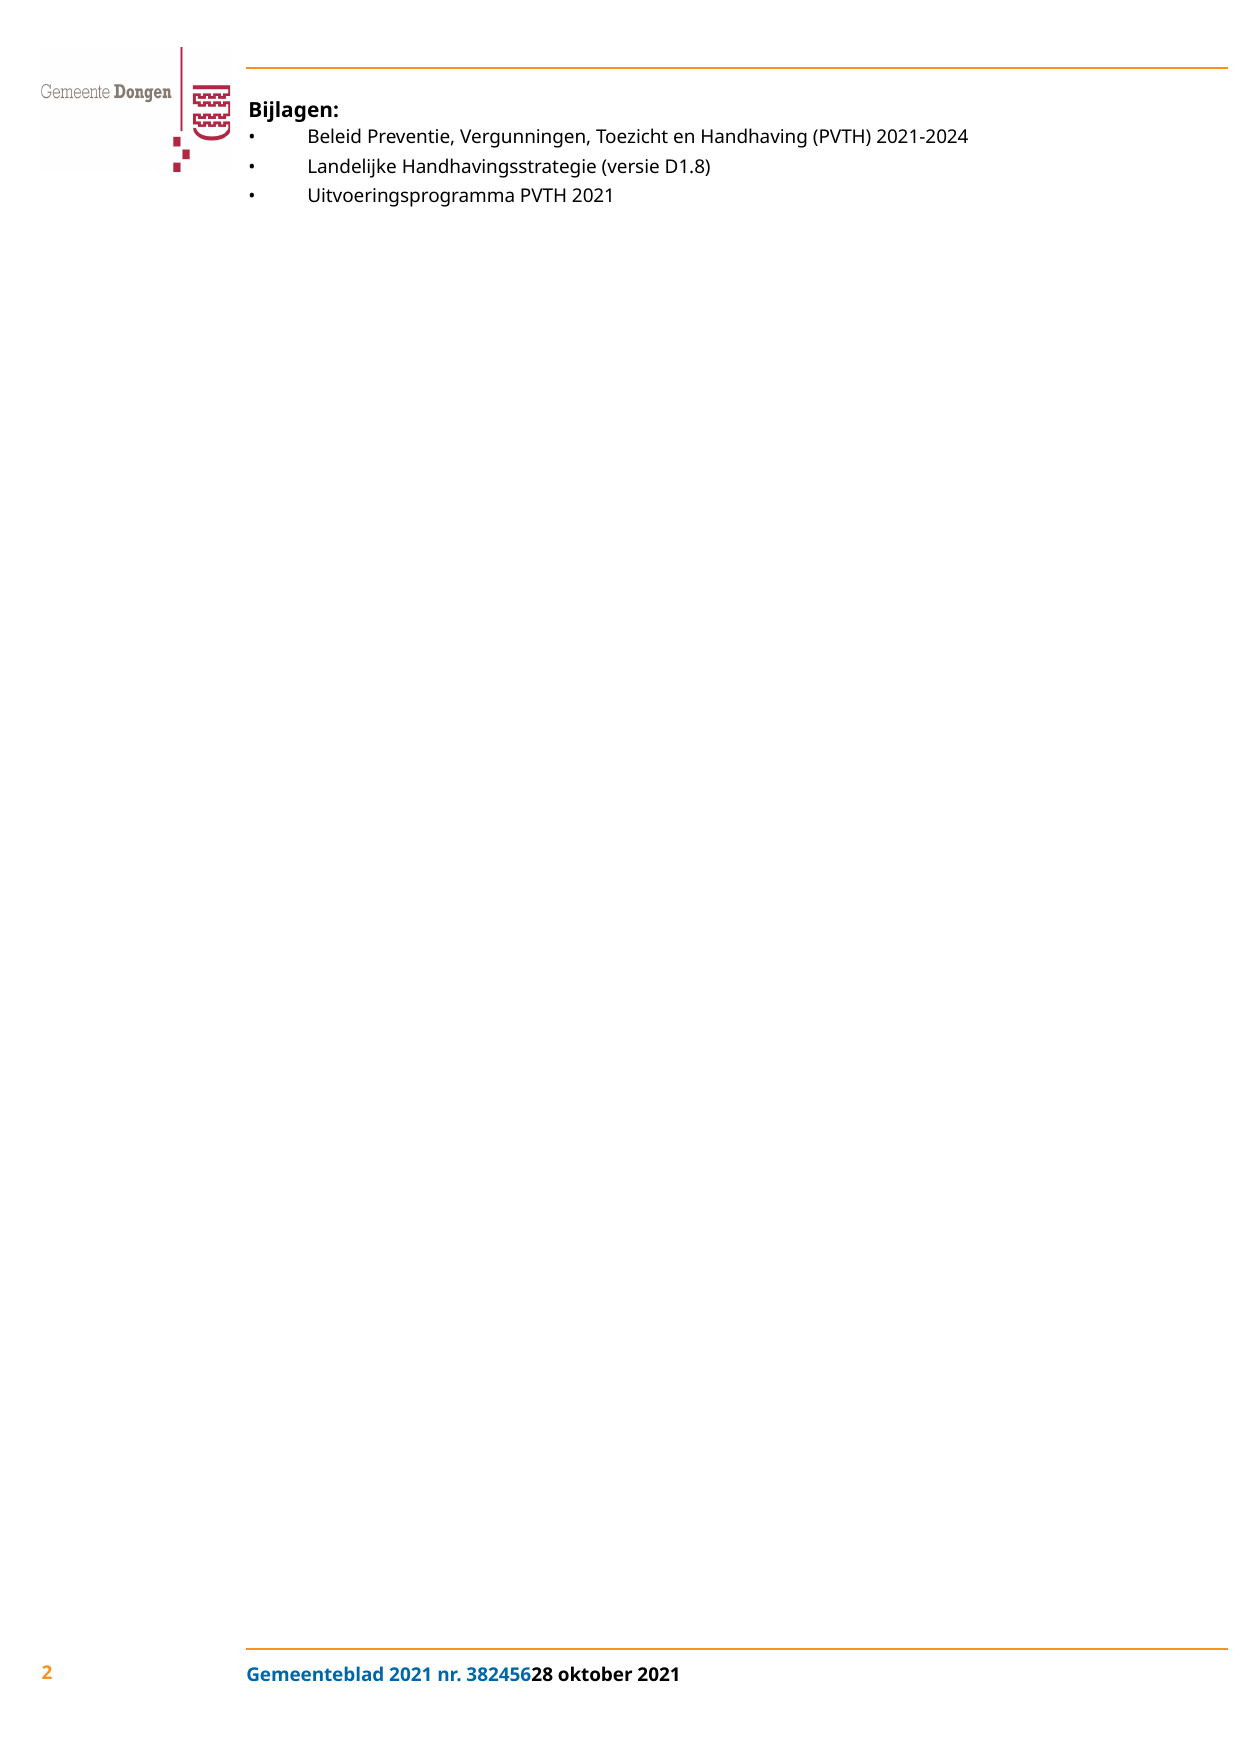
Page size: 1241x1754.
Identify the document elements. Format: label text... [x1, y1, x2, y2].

picture [41, 47, 231, 172]
list Uitvoeringsprogramma PVTH 2021 [248, 182, 1152, 208]
list Beleid Preventie, Vergunningen, Toezicht en Handhaving (PVTH) 2021-2024 [248, 123, 1152, 149]
text Bijlagen: [248, 95, 1152, 123]
list Landelijke Handhavingsstrategie (versie D1.8) [248, 153, 1152, 179]
